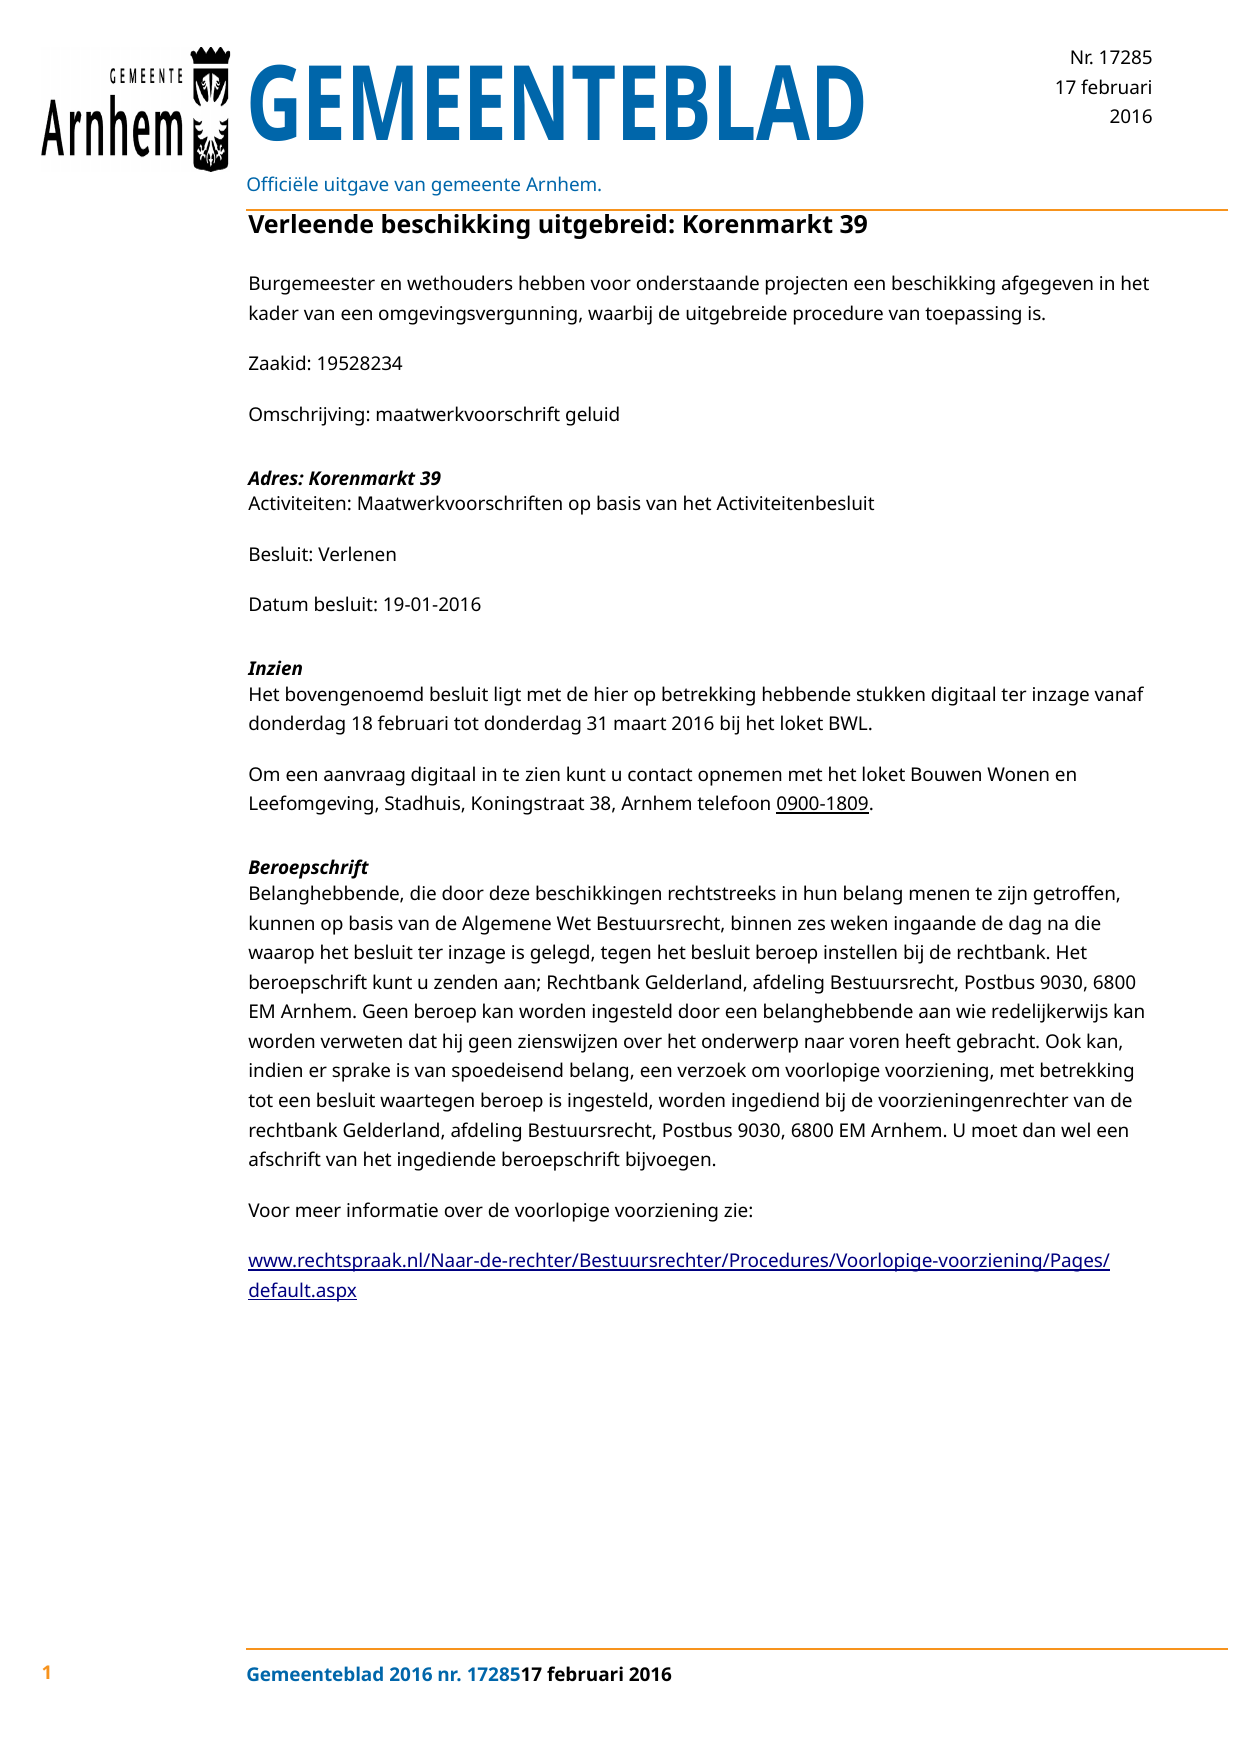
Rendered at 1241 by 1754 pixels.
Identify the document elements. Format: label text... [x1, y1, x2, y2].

text www.rechtspraak.nl/Naar-de-rechter/Bestuursrechter/Procedures/Voorlopige-voorziening/Pages/default.aspx [248, 1247, 1152, 1303]
text Datum besluit: 19-01-2016 [248, 591, 1152, 617]
picture [41, 47, 231, 172]
text Activiteiten: Maatwerkvoorschriften op basis van het Activiteitenbesluit [248, 490, 1152, 516]
text Zaakid: 19528234 [248, 350, 1152, 376]
text Burgemeester en wethouders hebben voor onderstaande projecten een beschikking afgegeven in het kader van een omgevingsvergunning, waarbij de uitgebreide procedure van toepassing is. [248, 270, 1152, 326]
text Verleende beschikking uitgebreid: Korenmarkt 39 [248, 211, 1152, 241]
text Inzien [248, 655, 1152, 681]
text Voor meer informatie over de voorlopige voorziening zie: [248, 1197, 1152, 1223]
text Beroepschrift [248, 854, 1152, 880]
text Adres: Korenmarkt 39 [248, 465, 1152, 490]
text Belanghebbende, die door deze beschikkingen rechtstreeks in hun belang menen te zijn getroffen, kunnen op basis van de Algemene Wet Bestuursrecht, binnen zes weken ingaande de dag na die waarop het besluit ter inzage is gelegd, tegen het besluit beroep instellen bij de rechtbank. Het beroepschrift kunt u zenden aan; Rechtbank Gelderland, afdeling Bestuursrecht, Postbus 9030, 6800 EM Arnhem. Geen beroep kan worden ingesteld door een belanghebbende aan wie redelijkerwijs kan worden verweten dat hij geen zienswijzen over het onderwerp naar voren heeft gebracht. Ook kan, indien er sprake is van spoedeisend belang, een verzoek om voorlopige voorziening, met betrekking tot een besluit waartegen beroep is ingesteld, worden ingediend bij de voorzieningenrechter van de rechtbank Gelderland, afdeling Bestuursrecht, Postbus 9030, 6800 EM Arnhem. U moet dan wel een afschrift van het ingediende beroepschrift bijvoegen. [248, 880, 1152, 1172]
text Besluit: Verlenen [248, 541, 1152, 567]
text Omschrijving: maatwerkvoorschrift geluid [248, 401, 1152, 426]
text Het bovengenoemd besluit ligt met de hier op betrekking hebbende stukken digitaal ter inzage vanaf donderdag 18 februari tot donderdag 31 maart 2016 bij het loket BWL. [248, 681, 1152, 736]
text Om een aanvraag digitaal in te zien kunt u contact opnemen met het loket Bouwen Wonen en Leefomgeving, Stadhuis, Koningstraat 38, Arnhem telefoon 0900-1809. [248, 761, 1152, 816]
